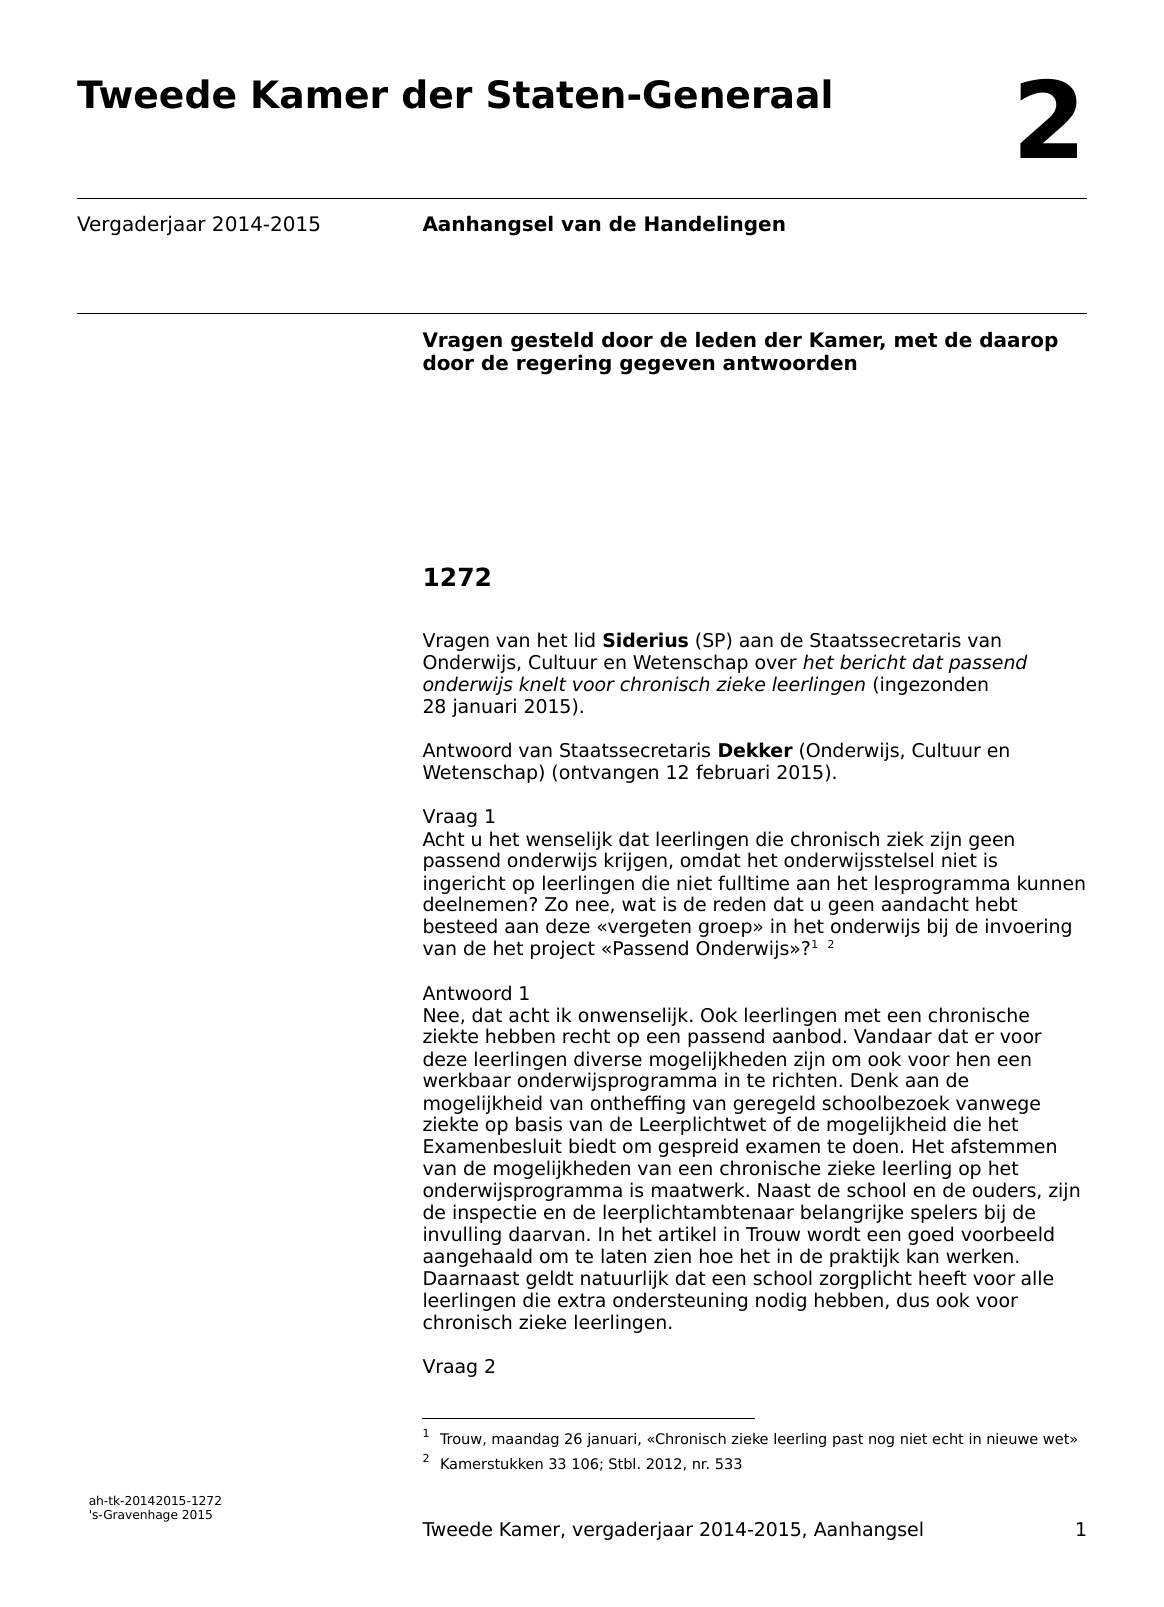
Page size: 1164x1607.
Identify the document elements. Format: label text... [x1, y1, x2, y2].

table_cell Vragen gesteld door de leden der Kamer, met de daarop door de regering gegeven antwoorden [422, 314, 1087, 375]
table_header 2 [886, 59, 1087, 198]
text Acht u het wenselijk dat leerlingen die chronisch ziek zijn geen passend onderwijs krijgen, omdat het onderwijsstelsel niet is ingericht op leerlingen die niet fulltime aan het lesprogramma kunnen deelnemen? Zo nee, wat is de reden dat u geen aandacht hebt besteed aan deze «vergeten groep» in het onderwijs bij de invoering van de het project «Passend Onderwijs»? [422, 828, 1087, 960]
text Vraag 2 [422, 1356, 1087, 1378]
text Antwoord 1 [422, 982, 1087, 1004]
table_cell [77, 314, 422, 375]
text Antwoord van Staatssecretaris Dekker (Onderwijs, Cultuur en Wetenschap) (ontvangen 12 februari 2015). [422, 740, 1087, 784]
text Vragen van het lid Siderius (SP) aan de Staatssecretaris van Onderwijs, Cultuur en Wetenschap over het bericht dat passend onderwijs knelt voor chronisch zieke leerlingen (ingezonden 28 januari 2015). [422, 630, 1087, 718]
text 1272 [422, 563, 1087, 592]
text Nee, dat acht ik onwenselijk. Ook leerlingen met een chronische ziekte hebben recht op een passend aanbod. Vandaar dat er voor deze leerlingen diverse mogelijkheden zijn om ook voor hen een werkbaar onderwijsprogramma in te richten. Denk aan de mogelijkheid van ontheffing van geregeld schoolbezoek vanwege ziekte op basis van de Leerplichtwet of de mogelijkheid die het Examenbesluit biedt om gespreid examen te doen. Het afstemmen van de mogelijkheden van een chronische zieke leerling op het onderwijsprogramma is maatwerk. Naast de school en de ouders, zijn de inspectie en de leerplichtambtenaar belangrijke spelers bij de invulling daarvan. In het artikel in Trouw wordt een goed voorbeeld aangehaald om te laten zien hoe het in de praktijk kan werken. Daarnaast geldt natuurlijk dat een school zorgplicht heeft voor alle leerlingen die extra ondersteuning nodig hebben, dus ook voor chronisch zieke leerlingen. [422, 1004, 1087, 1334]
text 's-Gravenhage 2015 [88, 1508, 323, 1522]
text Kamerstukken 33 106; Stbl. 2012, nr. 533 [422, 1452, 1087, 1474]
text ah-tk-20142015-1272 [88, 1494, 323, 1508]
text Trouw, maandag 26 januari, «Chronisch zieke leerling past nog niet echt in nieuwe wet» [422, 1427, 1087, 1449]
text Vraag 1 [422, 806, 1087, 828]
table_cell Vergaderjaar 2014-2015 [77, 199, 422, 313]
table_cell Aanhangsel van de Handelingen [422, 199, 1087, 313]
table_header Tweede Kamer der Staten-Generaal [77, 59, 886, 198]
